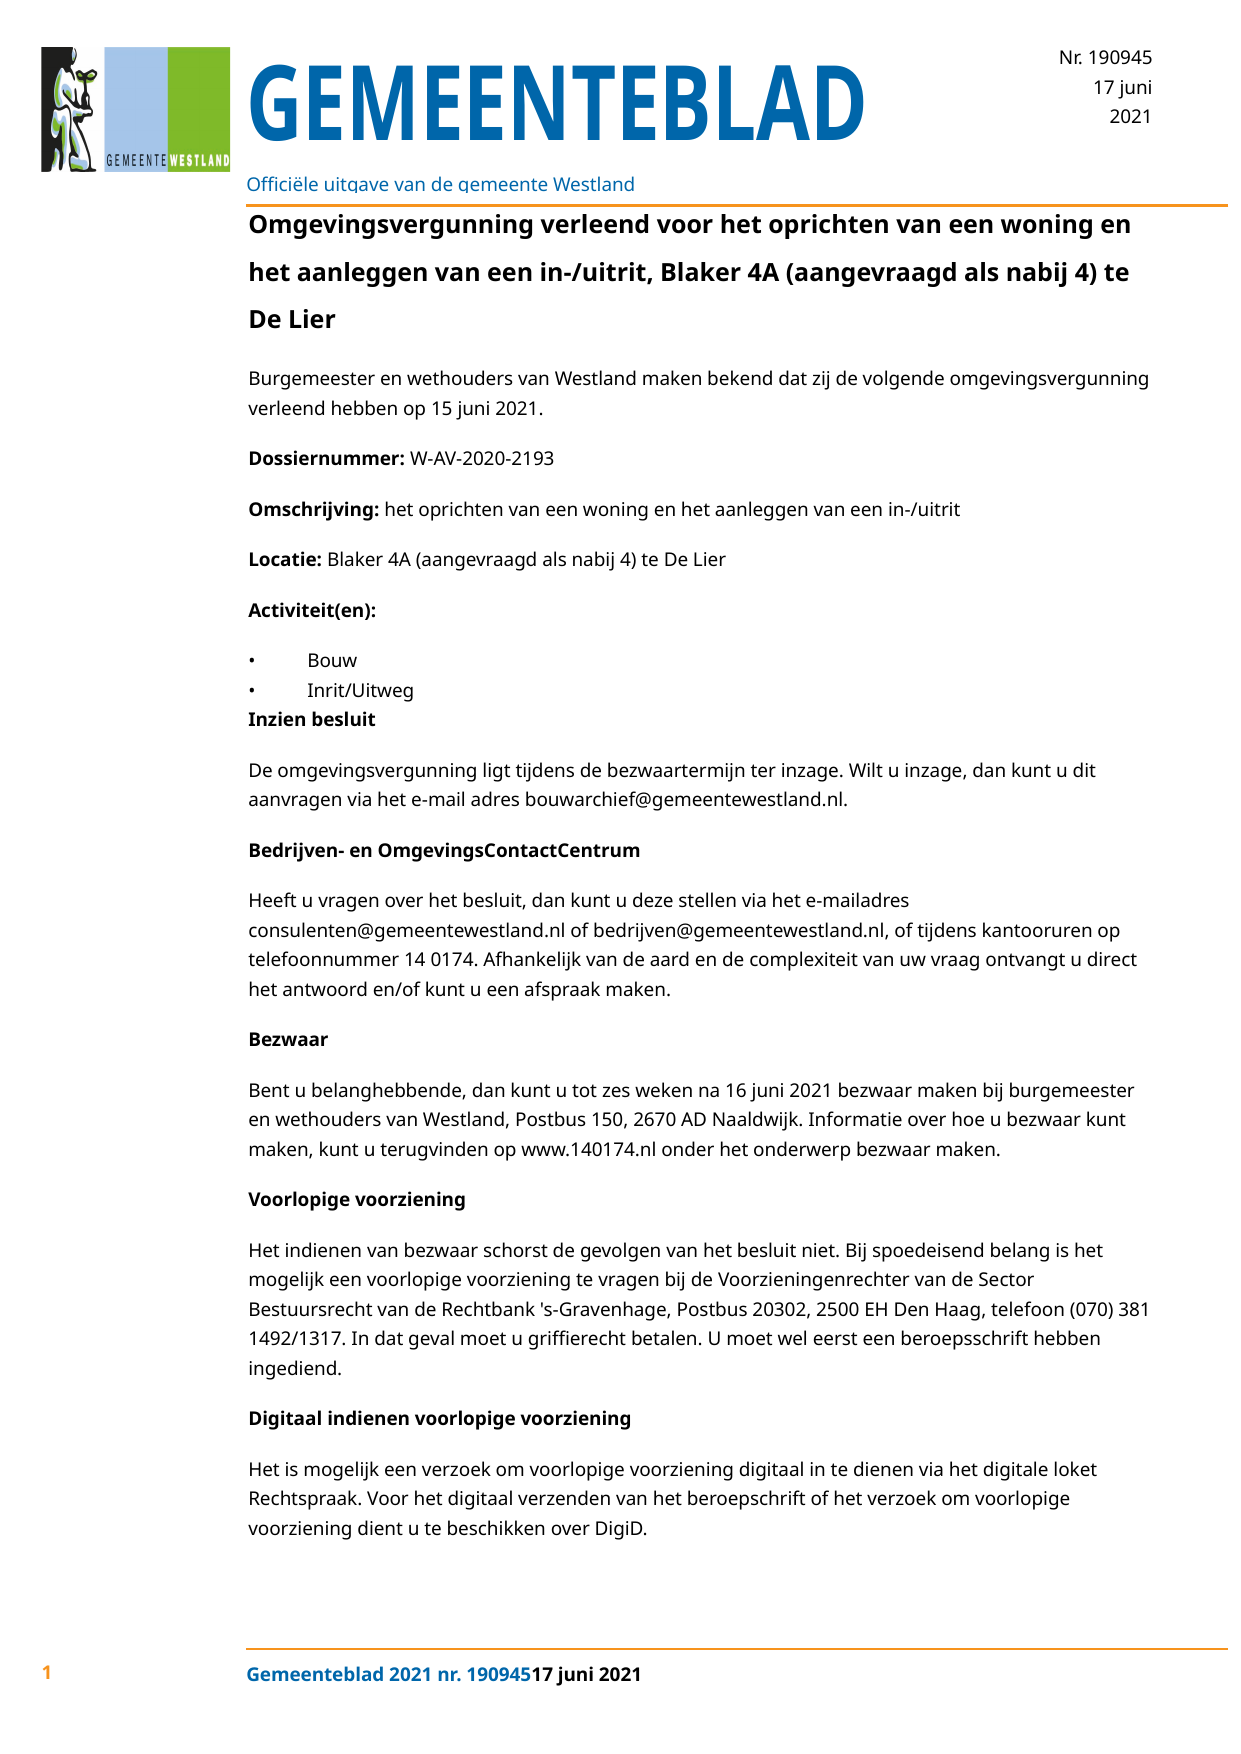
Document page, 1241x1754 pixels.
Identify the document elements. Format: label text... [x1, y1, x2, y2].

list Bouw [248, 647, 1152, 673]
text Inzien besluit [248, 706, 1152, 732]
text Activiteit(en): [248, 597, 1152, 622]
text Omschrijving: het oprichten van een woning en het aanleggen van een in-/uitrit [248, 496, 1152, 522]
text Heeft u vragen over het besluit, dan kunt u deze stellen via het e-mailadres consulenten@gemeentewestland.nl of bedrijven@gemeentewestland.nl, of tijdens kantooruren op telefoonnummer 14 0174. Afhankelijk van de aard en de complexiteit van uw vraag ontvangt u direct het antwoord en/of kunt u een afspraak maken. [248, 887, 1152, 1002]
text Omgevingsvergunning verleend voor het oprichten van een woning en het aanleggen van een in-/uitrit, Blaker 4A (aangevraagd als nabij 4) te De Lier [248, 207, 1152, 336]
picture [41, 47, 231, 172]
text Dossiernummer: W-AV-2020-2193 [248, 446, 1152, 471]
text De omgevingsvergunning ligt tijdens de bezwaartermijn ter inzage. Wilt u inzage, dan kunt u dit aanvragen via het e-mail adres bouwarchief@gemeentewestland.nl. [248, 757, 1152, 812]
text Bedrijven- en OmgevingsContactCentrum [248, 837, 1152, 862]
text Burgemeester en wethouders van Westland maken bekend dat zij de volgende omgevingsvergunning verleend hebben op 15 juni 2021. [248, 366, 1152, 421]
text Bent u belanghebbende, dan kunt u tot zes weken na 16 juni 2021 bezwaar maken bij burgemeester en wethouders van Westland, Postbus 150, 2670 AD Naaldwijk. Informatie over hoe u bezwaar kunt maken, kunt u terugvinden op www.140174.nl onder het onderwerp bezwaar maken. [248, 1077, 1152, 1162]
text Locatie: Blaker 4A (aangevraagd als nabij 4) te De Lier [248, 546, 1152, 572]
text Het is mogelijk een verzoek om voorlopige voorziening digitaal in te dienen via het digitale loket Rechtspraak. Voor het digitaal verzenden van het beroepschrift of het verzoek om voorlopige voorziening dient u te beschikken over DigiD. [248, 1456, 1152, 1541]
text Bezwaar [248, 1026, 1152, 1052]
text Het indienen van bezwaar schorst de gevolgen van het besluit niet. Bij spoedeisend belang is het mogelijk een voorlopige voorziening te vragen bij de Voorzieningenrechter van de Sector Bestuursrecht van de Rechtbank 's-Gravenhage, Postbus 20302, 2500 EH Den Haag, telefoon (070) 381 1492/1317. In dat geval moet u griffierecht betalen. U moet wel eerst een beroepsschrift hebben ingediend. [248, 1237, 1152, 1381]
text Digitaal indienen voorlopige voorziening [248, 1406, 1152, 1431]
list Inrit/Uitweg [248, 677, 1152, 702]
text Voorlopige voorziening [248, 1186, 1152, 1212]
